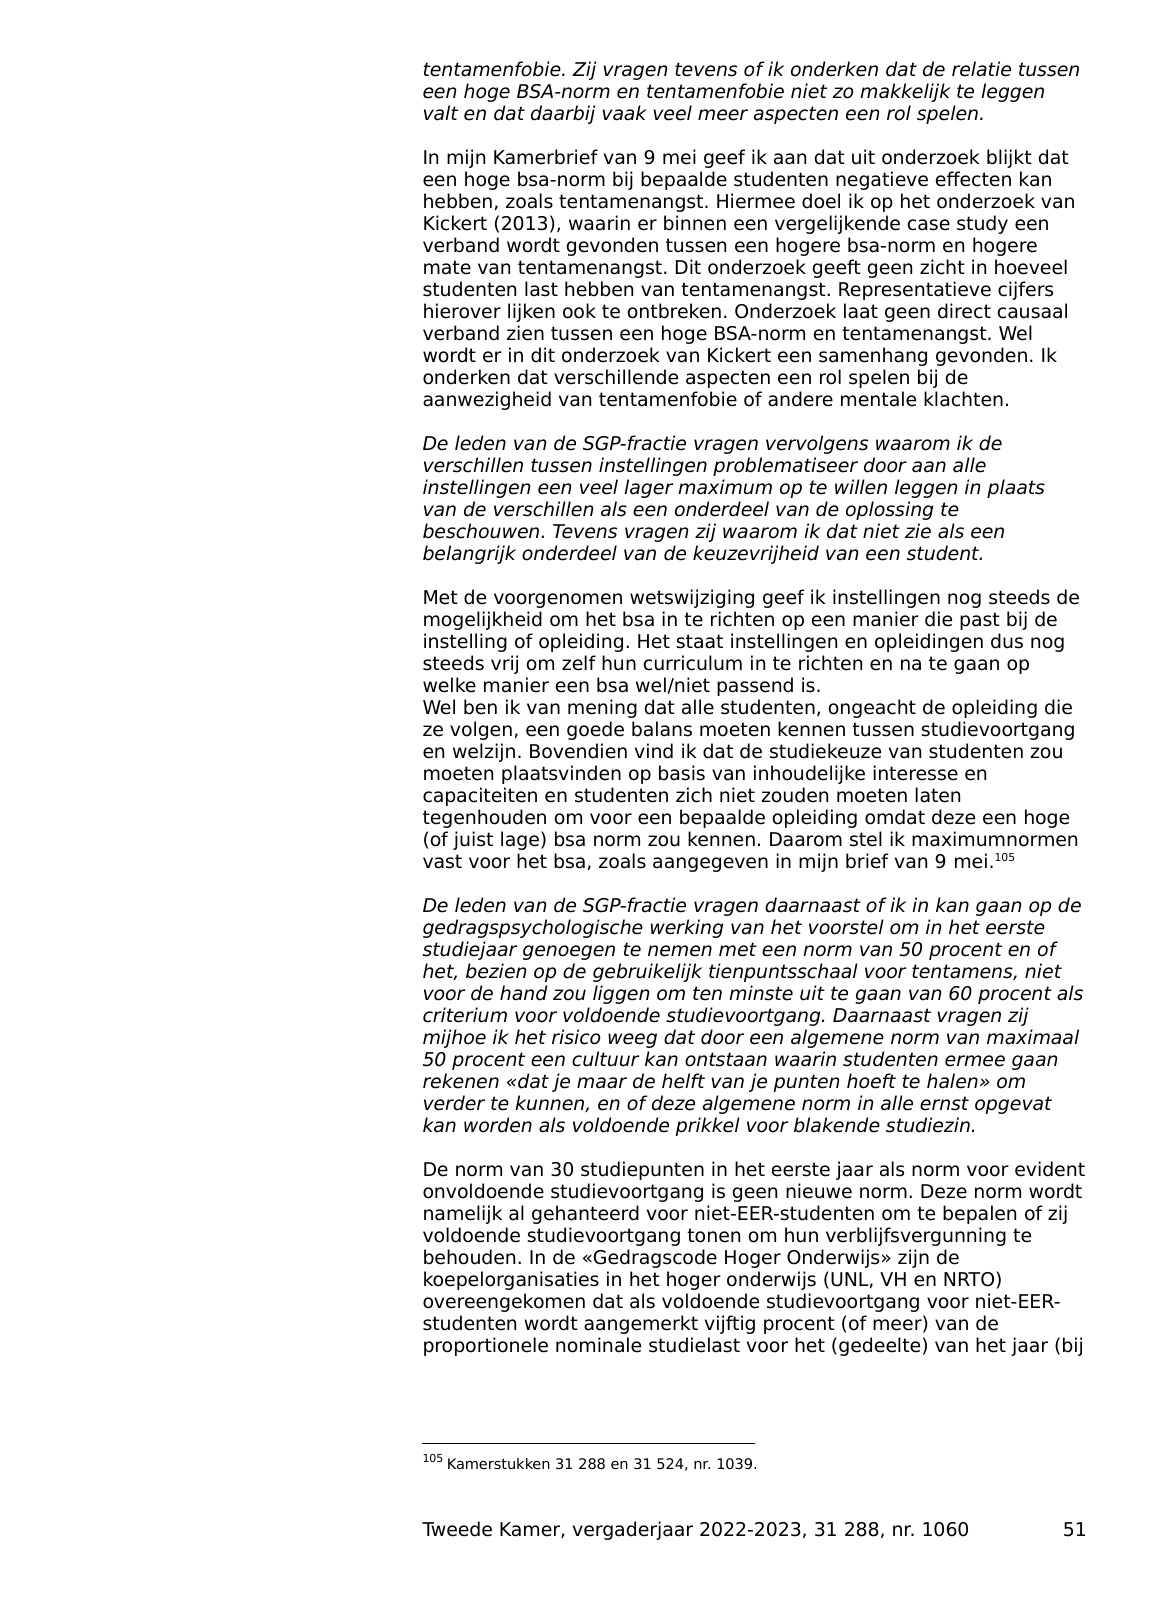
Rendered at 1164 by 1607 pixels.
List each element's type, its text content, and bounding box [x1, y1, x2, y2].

text Kamerstukken 31 288 en 31 524, nr. 1039. [422, 1452, 1087, 1474]
text Met de voorgenomen wetswijziging geef ik instellingen nog steeds de mogelijkheid om het bsa in te richten op een manier die past bij de instelling of opleiding. Het staat instellingen en opleidingen dus nog steeds vrij om zelf hun curriculum in te richten en na te gaan op welke manier een bsa wel/niet passend is. [422, 587, 1087, 697]
text Wel ben ik van mening dat alle studenten, ongeacht de opleiding die ze volgen, een goede balans moeten kennen tussen studievoortgang en welzijn. Bovendien vind ik dat de studiekeuze van studenten zou moeten plaatsvinden op basis van inhoudelijke interesse en capaciteiten en studenten zich niet zouden moeten laten tegenhouden om voor een bepaalde opleiding omdat deze een hoge (of juist lage) bsa norm zou kennen. Daarom stel ik maximumnormen vast voor het bsa, zoals aangegeven in mijn brief van 9 mei. [422, 697, 1087, 873]
text In mijn Kamerbrief van 9 mei geef ik aan dat uit onderzoek blijkt dat een hoge bsa-norm bij bepaalde studenten negatieve effecten kan hebben, zoals tentamenangst. Hiermee doel ik op het onderzoek van Kickert (2013), waarin er binnen een vergelijkende case study een verband wordt gevonden tussen een hogere bsa-norm en hogere mate van tentamenangst. Dit onderzoek geeft geen zicht in hoeveel studenten last hebben van tentamenangst. Representatieve cijfers hierover lijken ook te ontbreken. Onderzoek laat geen direct causaal verband zien tussen een hoge BSA-norm en tentamenangst. Wel wordt er in dit onderzoek van Kickert een samenhang gevonden. Ik onderken dat verschillende aspecten een rol spelen bij de aanwezigheid van tentamenfobie of andere mentale klachten. [422, 147, 1087, 411]
text tentamenfobie. Zij vragen tevens of ik onderken dat de relatie tussen een hoge BSA-norm en tentamenfobie niet zo makkelijk te leggen valt en dat daarbij vaak veel meer aspecten een rol spelen. [422, 59, 1087, 125]
text De leden van de SGP-fractie vragen daarnaast of ik in kan gaan op de gedragspsychologische werking van het voorstel om in het eerste studiejaar genoegen te nemen met een norm van 50 procent en of het, bezien op de gebruikelijk tienpuntsschaal voor tentamens, niet voor de hand zou liggen om ten minste uit te gaan van 60 procent als criterium voor voldoende studievoortgang. Daarnaast vragen zij mijhoe ik het risico weeg dat door een algemene norm van maximaal 50 procent een cultuur kan ontstaan waarin studenten ermee gaan rekenen «dat je maar de helft van je punten hoeft te halen» om verder te kunnen, en of deze algemene norm in alle ernst opgevat kan worden als voldoende prikkel voor blakende studiezin. [422, 895, 1087, 1137]
text De norm van 30 studiepunten in het eerste jaar als norm voor evident onvoldoende studievoortgang is geen nieuwe norm. Deze norm wordt namelijk al gehanteerd voor niet-EER-studenten om te bepalen of zij voldoende studievoortgang tonen om hun verblijfsvergunning te behouden. In de «Gedragscode Hoger Onderwijs» zijn de koepelorganisaties in het hoger onderwijs (UNL, VH en NRTO) overeengekomen dat als voldoende studievoortgang voor niet-EER-studenten wordt aangemerkt vijftig procent (of meer) van de proportionele nominale studielast voor het (gedeelte) van het jaar (bij [422, 1159, 1087, 1357]
text De leden van de SGP-fractie vragen vervolgens waarom ik de verschillen tussen instellingen problematiseer door aan alle instellingen een veel lager maximum op te willen leggen in plaats van de verschillen als een onderdeel van de oplossing te beschouwen. Tevens vragen zij waarom ik dat niet zie als een belangrijk onderdeel van de keuzevrijheid van een student. [422, 433, 1087, 565]
